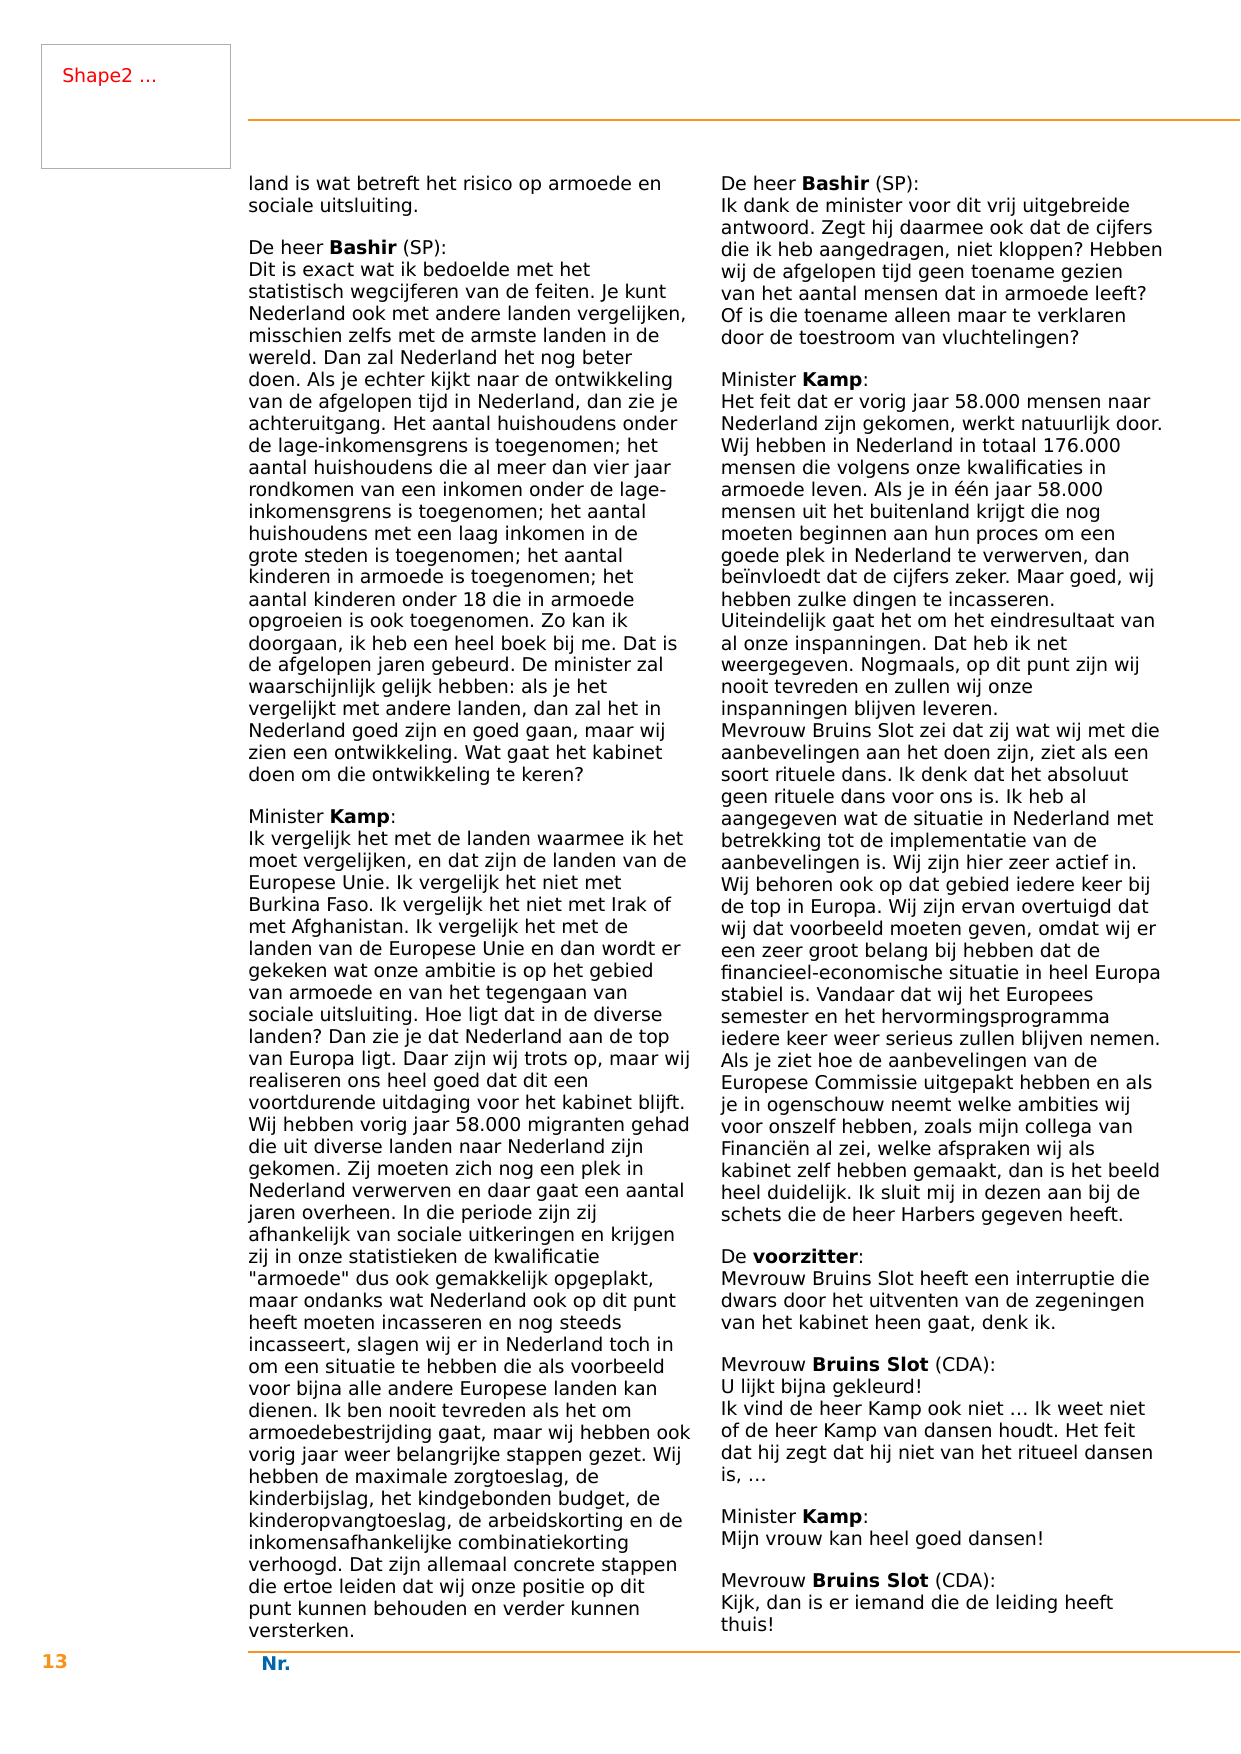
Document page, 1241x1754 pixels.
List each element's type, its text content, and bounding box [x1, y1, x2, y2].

text U lijkt bijna gekleurd! [721, 1376, 1163, 1398]
text Mevrouw Bruins Slot heeft een interruptie die dwars door het uitventen van de zegeningen van het kabinet heen gaat, denk ik. [721, 1268, 1163, 1334]
text Mijn vrouw kan heel goed dansen! [721, 1528, 1163, 1549]
text land is wat betreft het risico op armoede en sociale uitsluiting. [248, 173, 691, 217]
text Als je ziet hoe de aanbevelingen van de Europese Commissie uitgepakt hebben en als je in ogenschouw neemt welke ambities wij voor onszelf hebben, zoals mijn collega van Financiën al zei, welke afspraken wij als kabinet zelf hebben gemaakt, dan is het beeld heel duidelijk. Ik sluit mij in dezen aan bij de schets die de heer Harbers gegeven heeft. [721, 1050, 1163, 1226]
text Mevrouw Bruins Slot zei dat zij wat wij met die aanbevelingen aan het doen zijn, ziet als een soort rituele dans. Ik denk dat het absoluut geen rituele dans voor ons is. Ik heb al aangegeven wat de situatie in Nederland met betrekking tot de implementatie van de aanbevelingen is. Wij zijn hier zeer actief in. Wij behoren ook op dat gebied iedere keer bij de top in Europa. Wij zijn ervan overtuigd dat wij dat voorbeeld moeten geven, omdat wij er een zeer groot belang bij hebben dat de financieel-economische situatie in heel Europa stabiel is. Vandaar dat wij het Europees semester en het hervormingsprogramma iedere keer weer serieus zullen blijven nemen. [721, 720, 1163, 1050]
text Mevrouw Bruins Slot (CDA): [721, 1569, 1163, 1592]
text Minister Kamp: [721, 369, 1163, 391]
text Ik dank de minister voor dit vrij uitgebreide antwoord. Zegt hij daarmee ook dat de cijfers die ik heb aangedragen, niet kloppen? Hebben wij de afgelopen tijd geen toename gezien van het aantal mensen dat in armoede leeft? Of is die toename alleen maar te verklaren door de toestroom van vluchtelingen? [721, 195, 1163, 349]
text De voorzitter: [721, 1246, 1163, 1268]
text De heer Bashir (SP): [248, 237, 691, 259]
text Het feit dat er vorig jaar 58.000 mensen naar Nederland zijn gekomen, werkt natuurlijk door. Wij hebben in Nederland in totaal 176.000 mensen die volgens onze kwalificaties in armoede leven. Als je in één jaar 58.000 mensen uit het buitenland krijgt die nog moeten beginnen aan hun proces om een goede plek in Nederland te verwerven, dan beïnvloedt dat de cijfers zeker. Maar goed, wij hebben zulke dingen te incasseren. Uiteindelijk gaat het om het eindresultaat van al onze inspanningen. Dat heb ik net weergegeven. Nogmaals, op dit punt zijn wij nooit tevreden en zullen wij onze inspanningen blijven leveren. [721, 391, 1163, 720]
text De heer Bashir (SP): [721, 173, 1163, 195]
text Minister Kamp: [721, 1506, 1163, 1528]
text Dit is exact wat ik bedoelde met het statistisch wegcijferen van de feiten. Je kunt Nederland ook met andere landen vergelijken, misschien zelfs met de armste landen in de wereld. Dan zal Nederland het nog beter doen. Als je echter kijkt naar de ontwikkeling van de afgelopen tijd in Nederland, dan zie je achteruitgang. Het aantal huishoudens onder de lage-inkomensgrens is toegenomen; het aantal huishoudens die al meer dan vier jaar rondkomen van een inkomen onder de lage-inkomensgrens is toegenomen; het aantal huishoudens met een laag inkomen in de grote steden is toegenomen; het aantal kinderen in armoede is toegenomen; het aantal kinderen onder 18 die in armoede opgroeien is ook toegenomen. Zo kan ik doorgaan, ik heb een heel boek bij me. Dat is de afgelopen jaren gebeurd. De minister zal waarschijnlijk gelijk hebben: als je het vergelijkt met andere landen, dan zal het in Nederland goed zijn en goed gaan, maar wij zien een ontwikkeling. Wat gaat het kabinet doen om die ontwikkeling te keren? [248, 259, 691, 786]
text Ik vind de heer Kamp ook niet … Ik weet niet of de heer Kamp van dansen houdt. Het feit dat hij zegt dat hij niet van het ritueel dansen is, … [721, 1398, 1163, 1486]
text Ik vergelijk het met de landen waarmee ik het moet vergelijken, en dat zijn de landen van de Europese Unie. Ik vergelijk het niet met Burkina Faso. Ik vergelijk het niet met Irak of met Afghanistan. Ik vergelijk het met de landen van de Europese Unie en dan wordt er gekeken wat onze ambitie is op het gebied van armoede en van het tegengaan van sociale uitsluiting. Hoe ligt dat in de diverse landen? Dan zie je dat Nederland aan de top van Europa ligt. Daar zijn wij trots op, maar wij realiseren ons heel goed dat dit een voortdurende uitdaging voor het kabinet blijft. Wij hebben vorig jaar 58.000 migranten gehad die uit diverse landen naar Nederland zijn gekomen. Zij moeten zich nog een plek in Nederland verwerven en daar gaat een aantal jaren overheen. In die periode zijn zij afhankelijk van sociale uitkeringen en krijgen zij in onze statistieken de kwalificatie "armoede" dus ook gemakkelijk opgeplakt, maar ondanks wat Nederland ook op dit punt heeft moeten incasseren en nog steeds incasseert, slagen wij er in Nederland toch in om een situatie te hebben die als voorbeeld voor bijna alle andere Europese landen kan dienen. Ik ben nooit tevreden als het om armoedebestrijding gaat, maar wij hebben ook vorig jaar weer belangrijke stappen gezet. Wij hebben de maximale zorgtoeslag, de kinderbijslag, het kindgebonden budget, de kinderopvangtoeslag, de arbeidskorting en de inkomensafhankelijke combinatiekorting verhoogd. Dat zijn allemaal concrete stappen die ertoe leiden dat wij onze positie op dit punt kunnen behouden en verder kunnen versterken. [248, 828, 691, 1641]
text Minister Kamp: [248, 806, 691, 828]
text Mevrouw Bruins Slot (CDA): [721, 1354, 1163, 1376]
text Kijk, dan is er iemand die de leiding heeft thuis! [721, 1592, 1163, 1636]
